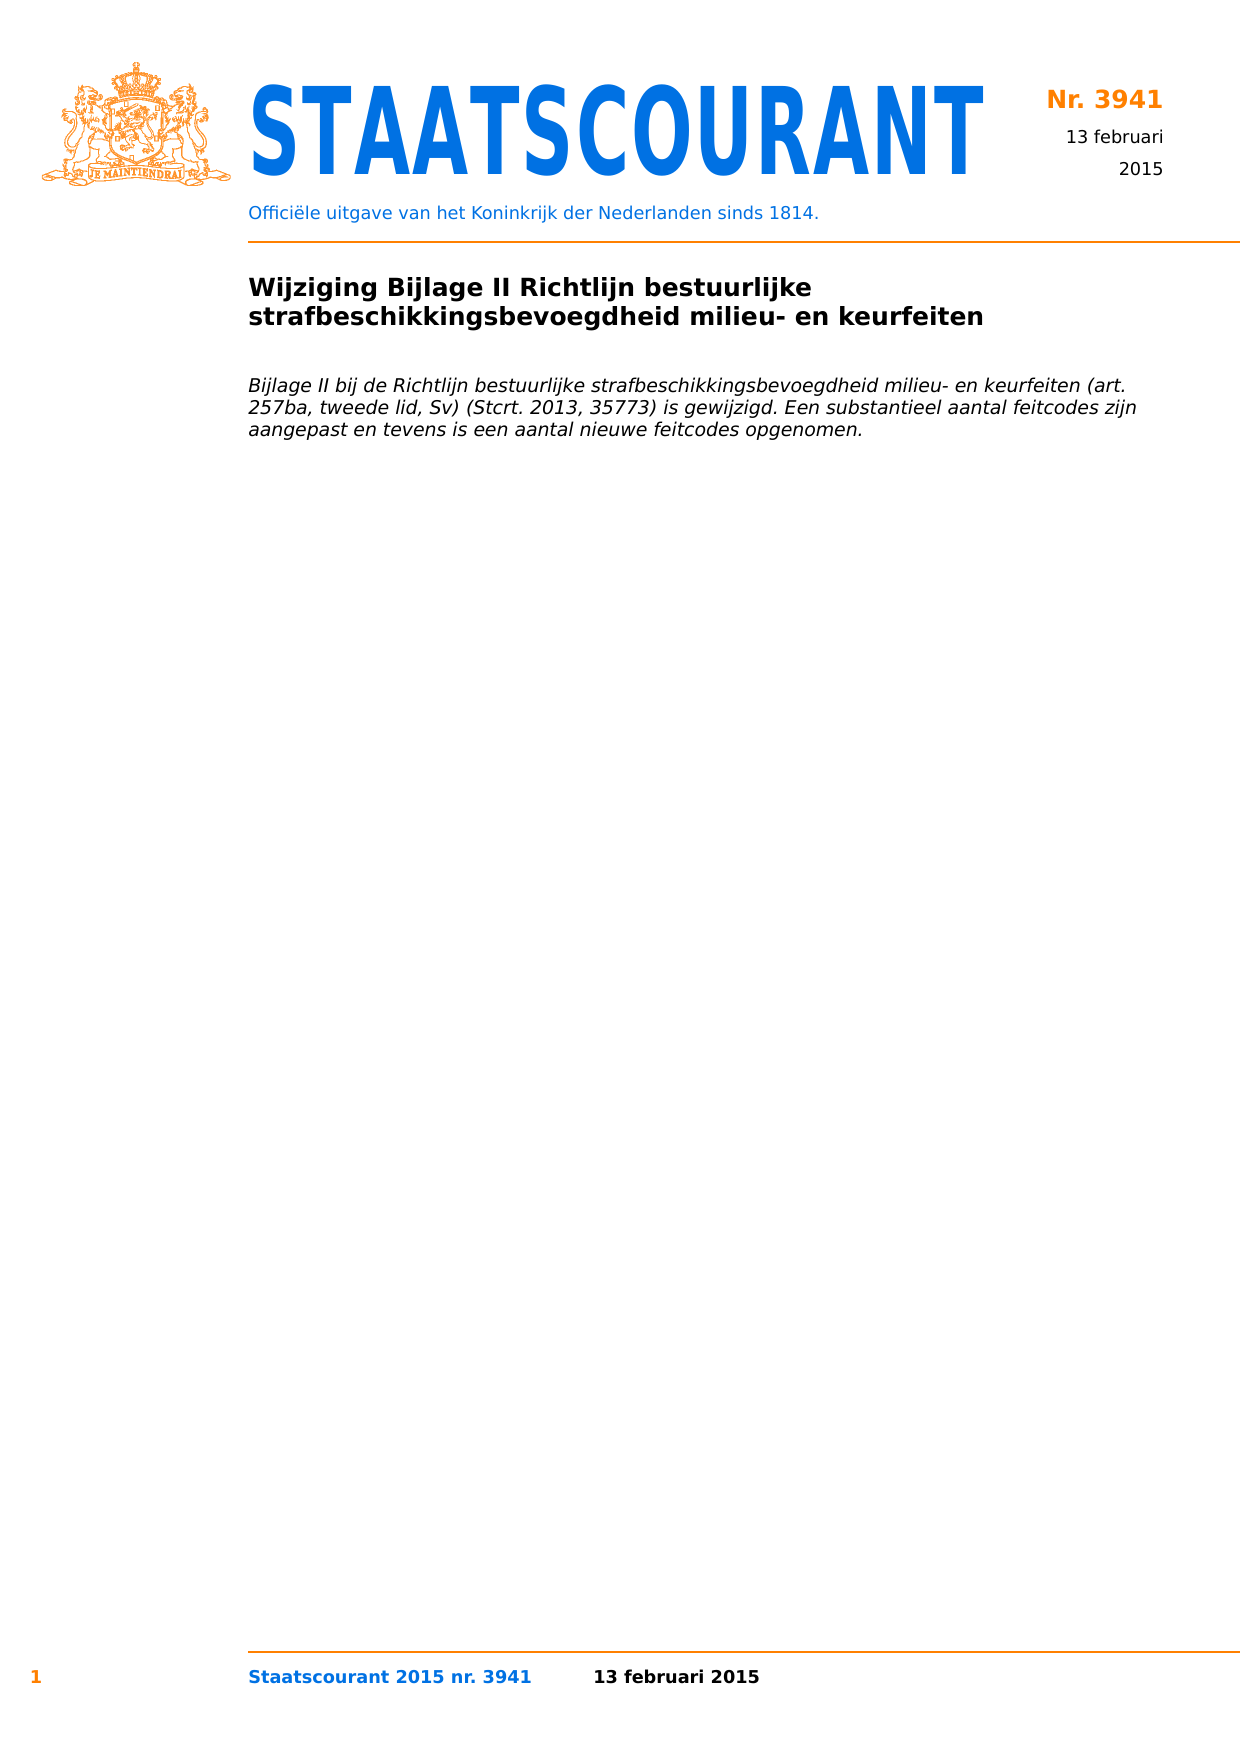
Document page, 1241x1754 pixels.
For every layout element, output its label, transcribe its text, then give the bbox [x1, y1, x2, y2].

picture [41, 62, 231, 186]
table_header Nr. 3941 [998, 62, 1240, 121]
table_cell 2015 [998, 153, 1240, 203]
table_header [25, 62, 248, 241]
text Bijlage II bij de Richtlijn bestuurlijke strafbeschikkingsbevoegdheid milieu- en keurfeiten (art. 257ba, tweede lid, Sv) (Stcrt. 2013, 35773) is gewijzigd. Een substantieel aantal feitcodes zijn aangepast en tevens is een aantal nieuwe feitcodes opgenomen. [248, 375, 1163, 441]
subtitle Wijziging Bijlage II Richtlijn bestuurlijke strafbeschikkingsbevoegdheid milieu- en keurfeiten [248, 273, 1163, 331]
table_cell Officiële uitgave van het Koninkrijk der Nederlanden sinds 1814. [248, 203, 1240, 241]
table_cell 13 februari [998, 121, 1240, 153]
table_header STAATSCOURANT [248, 62, 998, 203]
